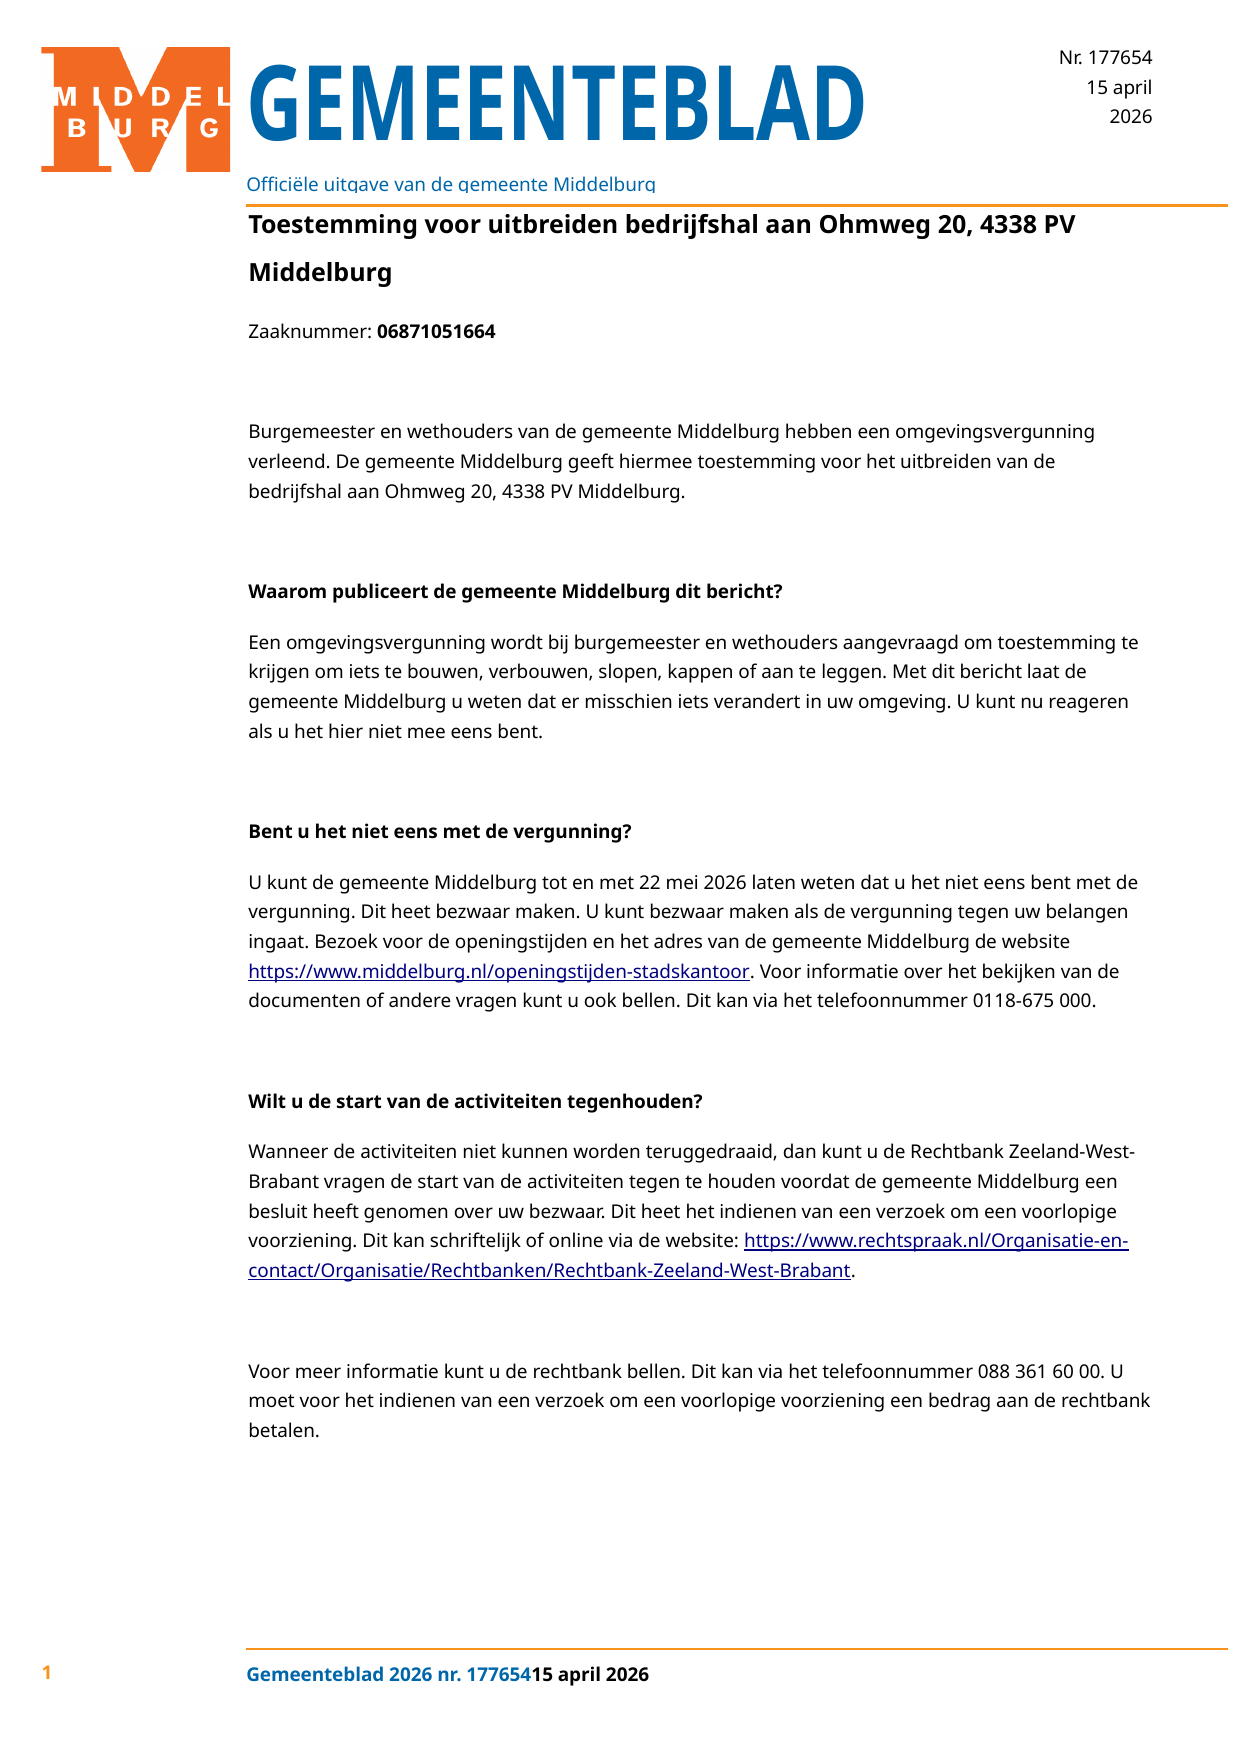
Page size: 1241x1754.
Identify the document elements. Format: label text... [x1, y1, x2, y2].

text Waarom publiceert de gemeente Middelburg dit bericht? [248, 579, 1152, 604]
picture [41, 47, 231, 172]
text Bent u het niet eens met de vergunning? [248, 819, 1152, 844]
text Burgemeester en wethouders van de gemeente Middelburg hebben een omgevingsvergunning verleend. De gemeente Middelburg geeft hiermee toestemming voor het uitbreiden van de bedrijfshal aan Ohmweg 20, 4338 PV Middelburg. [248, 419, 1152, 504]
text Een omgevingsvergunning wordt bij burgemeester en wethouders aangevraagd om toestemming te krijgen om iets te bouwen, verbouwen, slopen, kappen of aan te leggen. Met dit bericht laat de gemeente Middelburg u weten dat er misschien iets verandert in uw omgeving. U kunt nu reageren als u het hier niet mee eens bent. [248, 629, 1152, 744]
text Wilt u de start van de activiteiten tegenhouden? [248, 1088, 1152, 1114]
text Toestemming voor uitbreiden bedrijfshal aan Ohmweg 20, 4338 PV Middelburg [248, 207, 1152, 288]
text Zaaknummer: 06871051664 [248, 318, 1152, 344]
text Wanneer de activiteiten niet kunnen worden teruggedraaid, dan kunt u de Rechtbank Zeeland-West-Brabant vragen de start van de activiteiten tegen te houden voordat de gemeente Middelburg een besluit heeft genomen over uw bezwaar. Dit heet het indienen van een verzoek om een voorlopige voorziening. Dit kan schriftelijk of online via de website: https://www.rechtspraak.nl/Organisatie-en-contact/Organisatie/Rechtbanken/Rechtbank-Zeeland-West-Brabant. [248, 1139, 1152, 1283]
text Voor meer informatie kunt u de rechtbank bellen. Dit kan via het telefoonnummer 088 361 60 00. U moet voor het indienen van een verzoek om een voorlopige voorziening een bedrag aan de rechtbank betalen. [248, 1358, 1152, 1443]
text U kunt de gemeente Middelburg tot en met 22 mei 2026 laten weten dat u het niet eens bent met de vergunning. Dit heet bezwaar maken. U kunt bezwaar maken als de vergunning tegen uw belangen ingaat. Bezoek voor de openingstijden en het adres van de gemeente Middelburg de website https://www.middelburg.nl/openingstijden-stadskantoor. Voor informatie over het bekijken van de documenten of andere vragen kunt u ook bellen. Dit kan via het telefoonnummer 0118-675 000. [248, 869, 1152, 1013]
